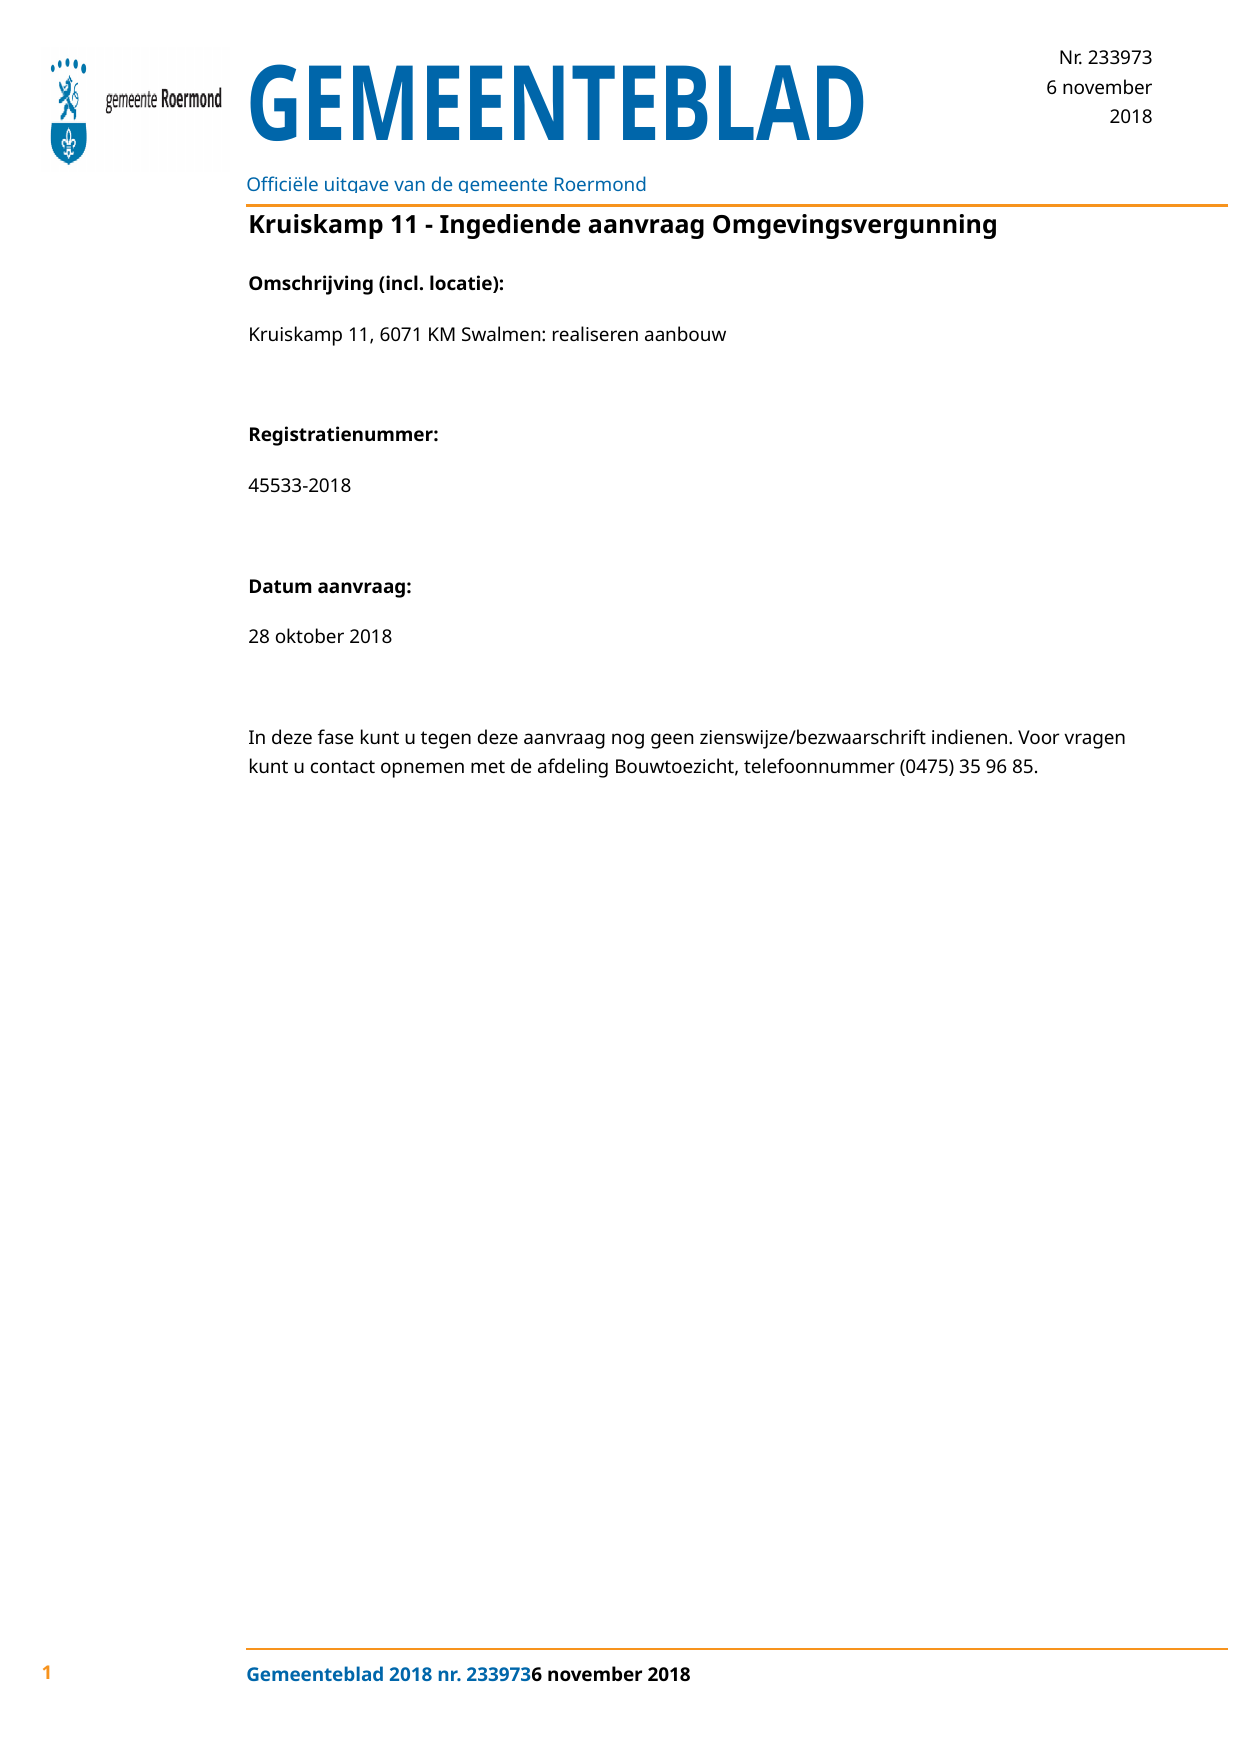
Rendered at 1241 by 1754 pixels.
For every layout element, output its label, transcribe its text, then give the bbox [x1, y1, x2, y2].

picture [41, 47, 231, 172]
text Registratienummer: [248, 422, 1152, 447]
text In deze fase kunt u tegen deze aanvraag nog geen zienswijze/bezwaarschrift indienen. Voor vragen kunt u contact opnemen met de afdeling Bouwtoezicht, telefoonnummer (0475) 35 96 85. [248, 724, 1152, 779]
text 28 oktober 2018 [248, 623, 1152, 649]
text Kruiskamp 11, 6071 KM Swalmen: realiseren aanbouw [248, 321, 1152, 346]
text Datum aanvraag: [248, 573, 1152, 598]
text 45533-2018 [248, 472, 1152, 498]
text Omschrijving (incl. locatie): [248, 270, 1152, 296]
text Kruiskamp 11 - Ingediende aanvraag Omgevingsvergunning [248, 207, 1152, 241]
